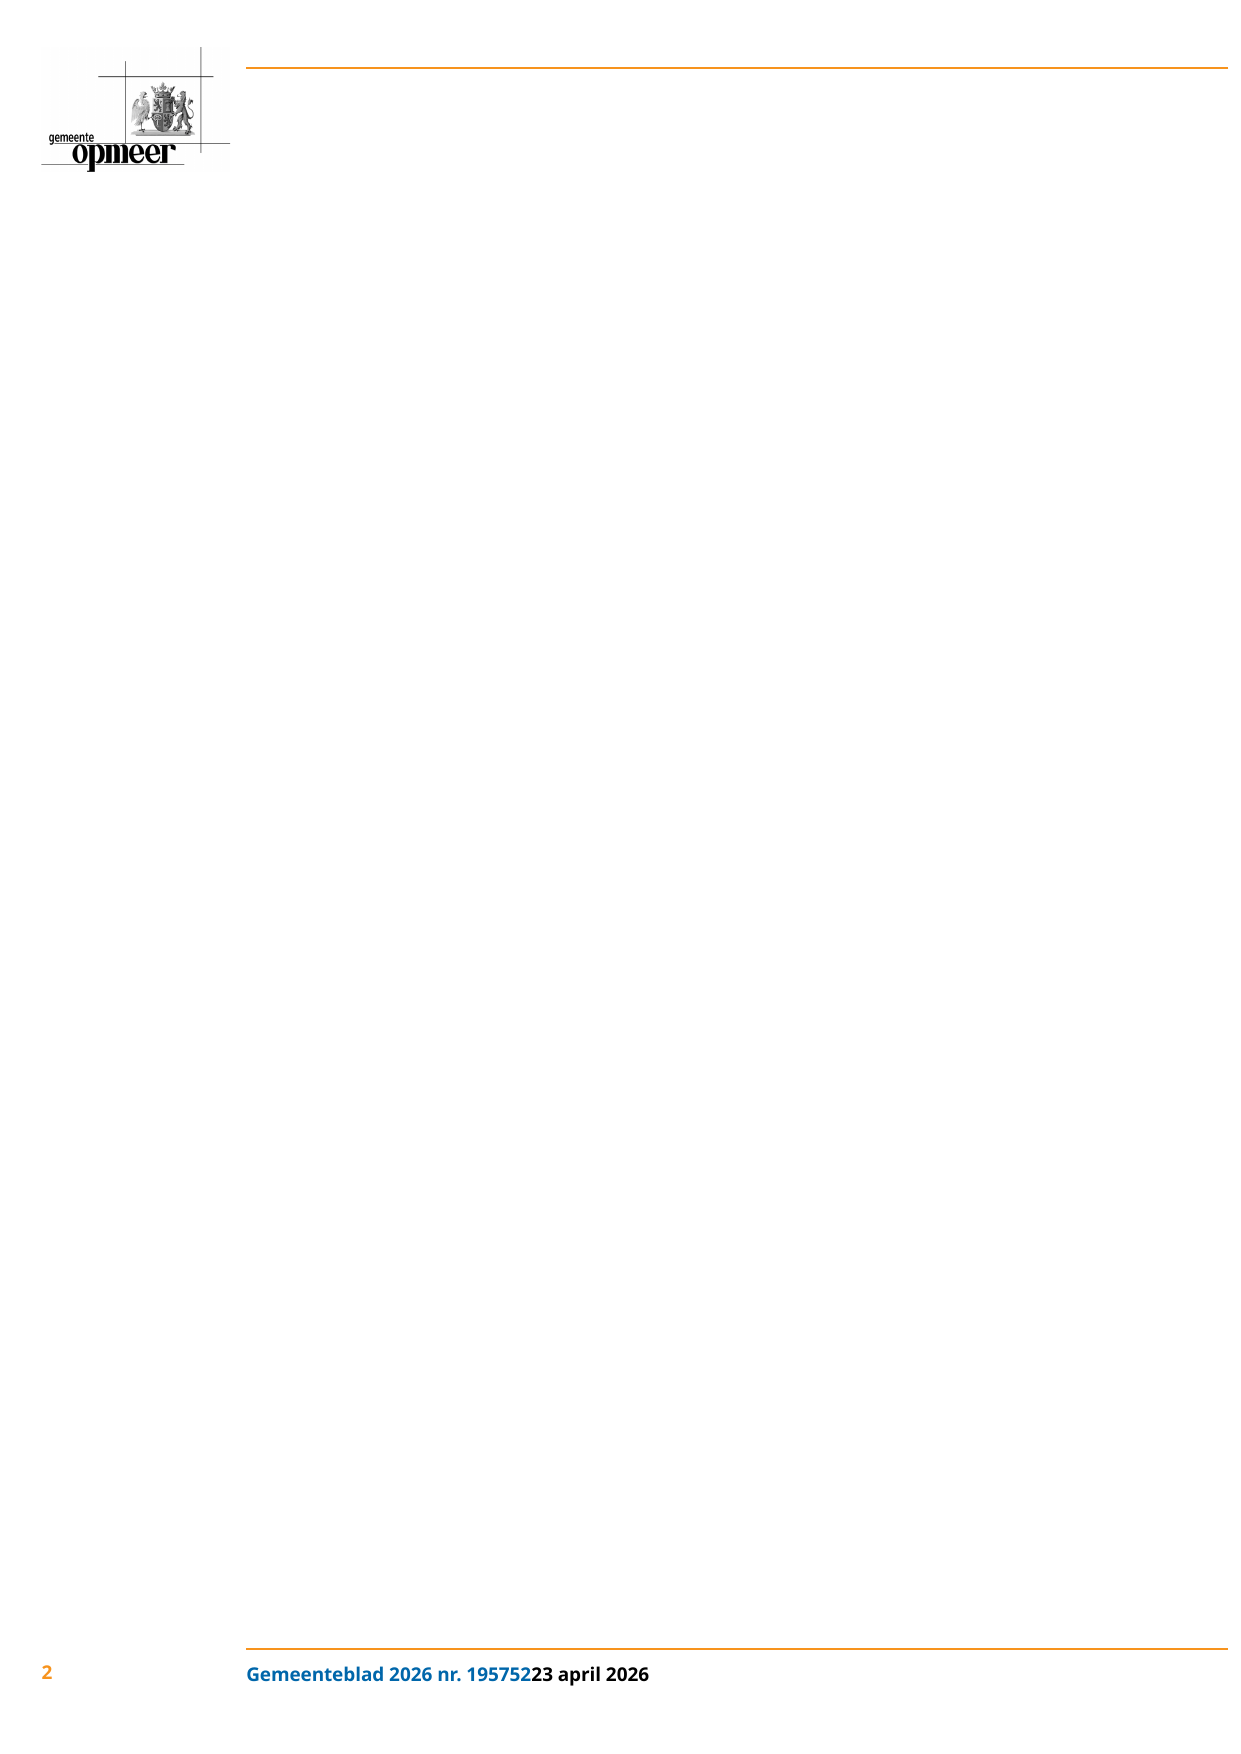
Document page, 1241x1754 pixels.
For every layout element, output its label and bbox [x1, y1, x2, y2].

picture [41, 47, 231, 172]
